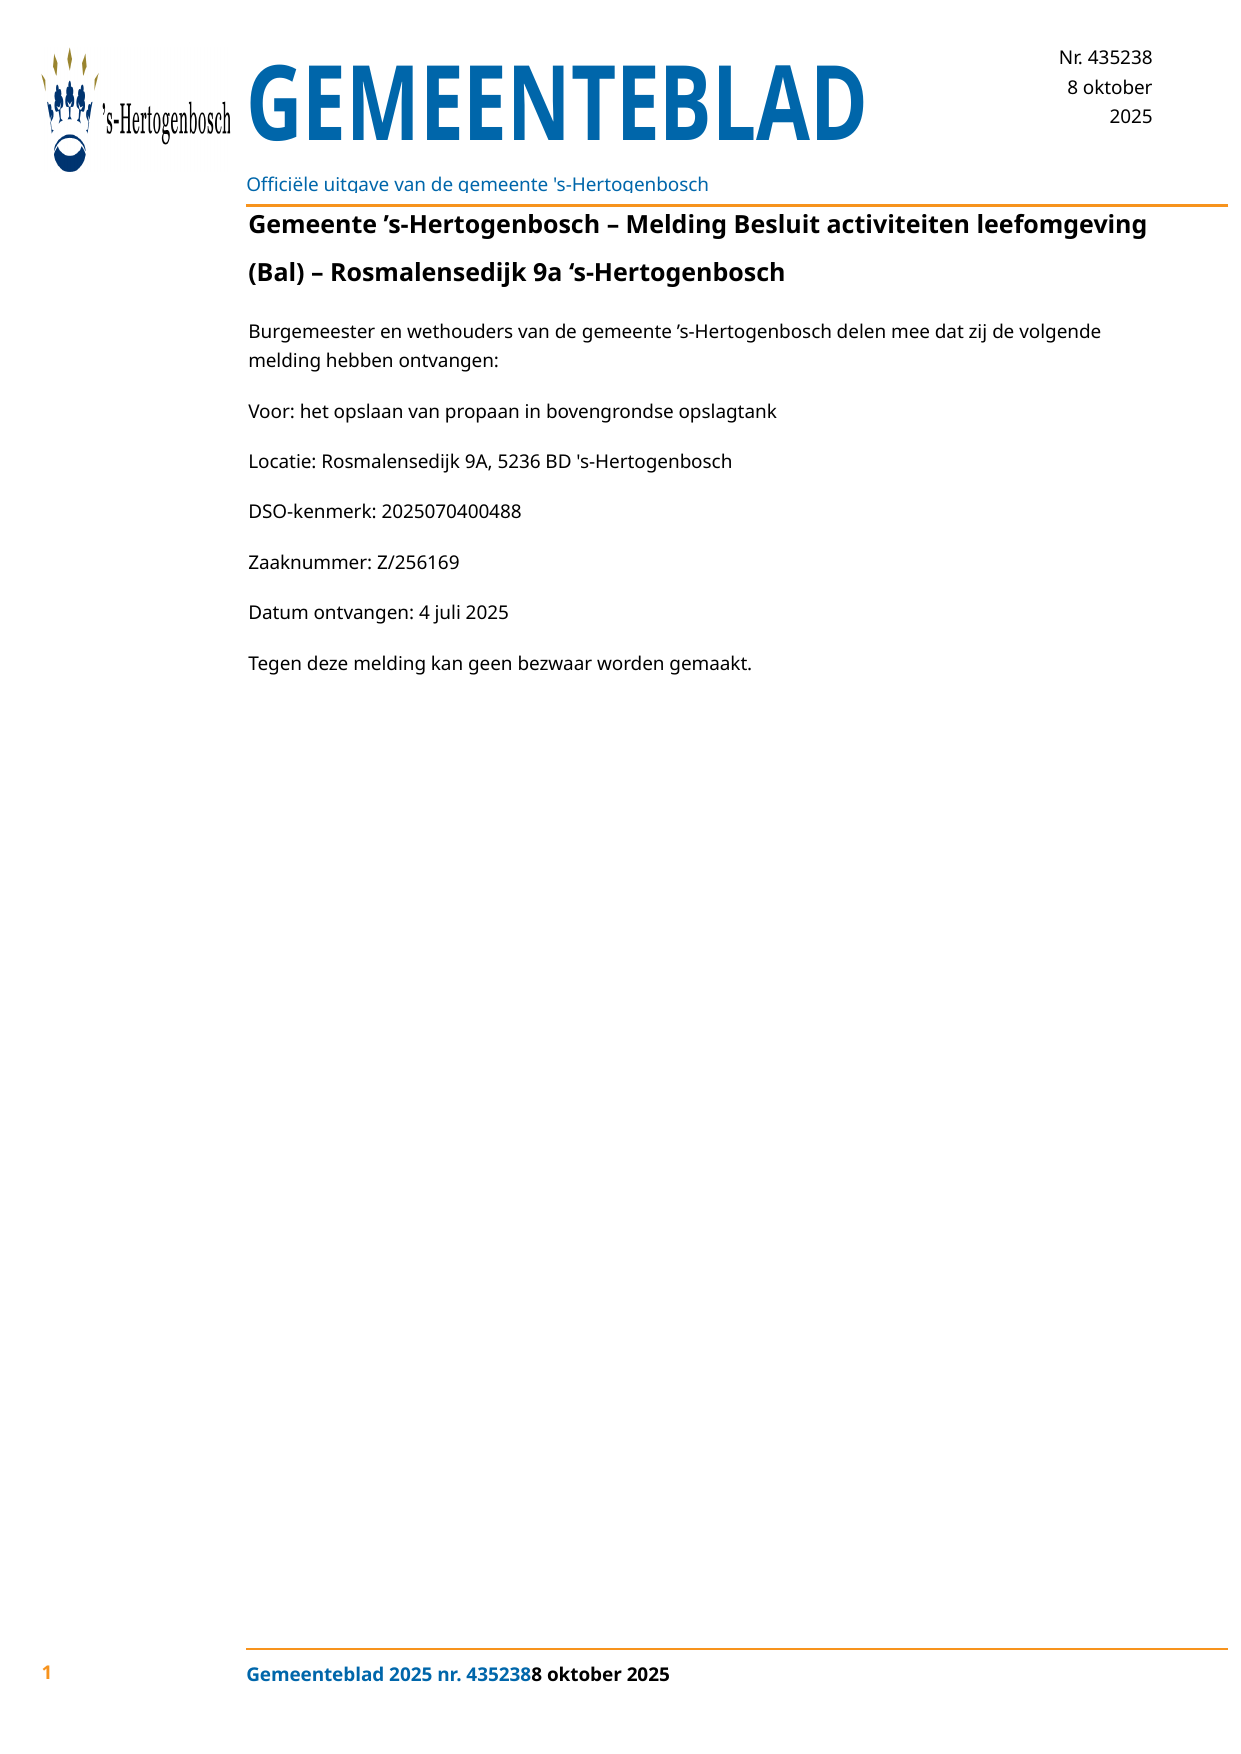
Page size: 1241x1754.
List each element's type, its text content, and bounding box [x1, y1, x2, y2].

text Gemeente ’s-Hertogenbosch – Melding Besluit activiteiten leefomgeving (Bal) – Rosmalensedijk 9a ‘s-Hertogenbosch [248, 207, 1152, 288]
text Locatie: Rosmalensedijk 9A, 5236 BD 's-Hertogenbosch [248, 448, 1152, 474]
text Zaaknummer: Z/256169 [248, 549, 1152, 575]
text Burgemeester en wethouders van de gemeente ’s-Hertogenbosch delen mee dat zij de volgende melding hebben ontvangen: [248, 318, 1152, 373]
text DSO-kenmerk: 2025070400488 [248, 499, 1152, 524]
text Tegen deze melding kan geen bezwaar worden gemaakt. [248, 650, 1152, 676]
picture [41, 47, 231, 172]
text Datum ontvangen: 4 juli 2025 [248, 599, 1152, 625]
text Voor: het opslaan van propaan in bovengrondse opslagtank [248, 398, 1152, 424]
